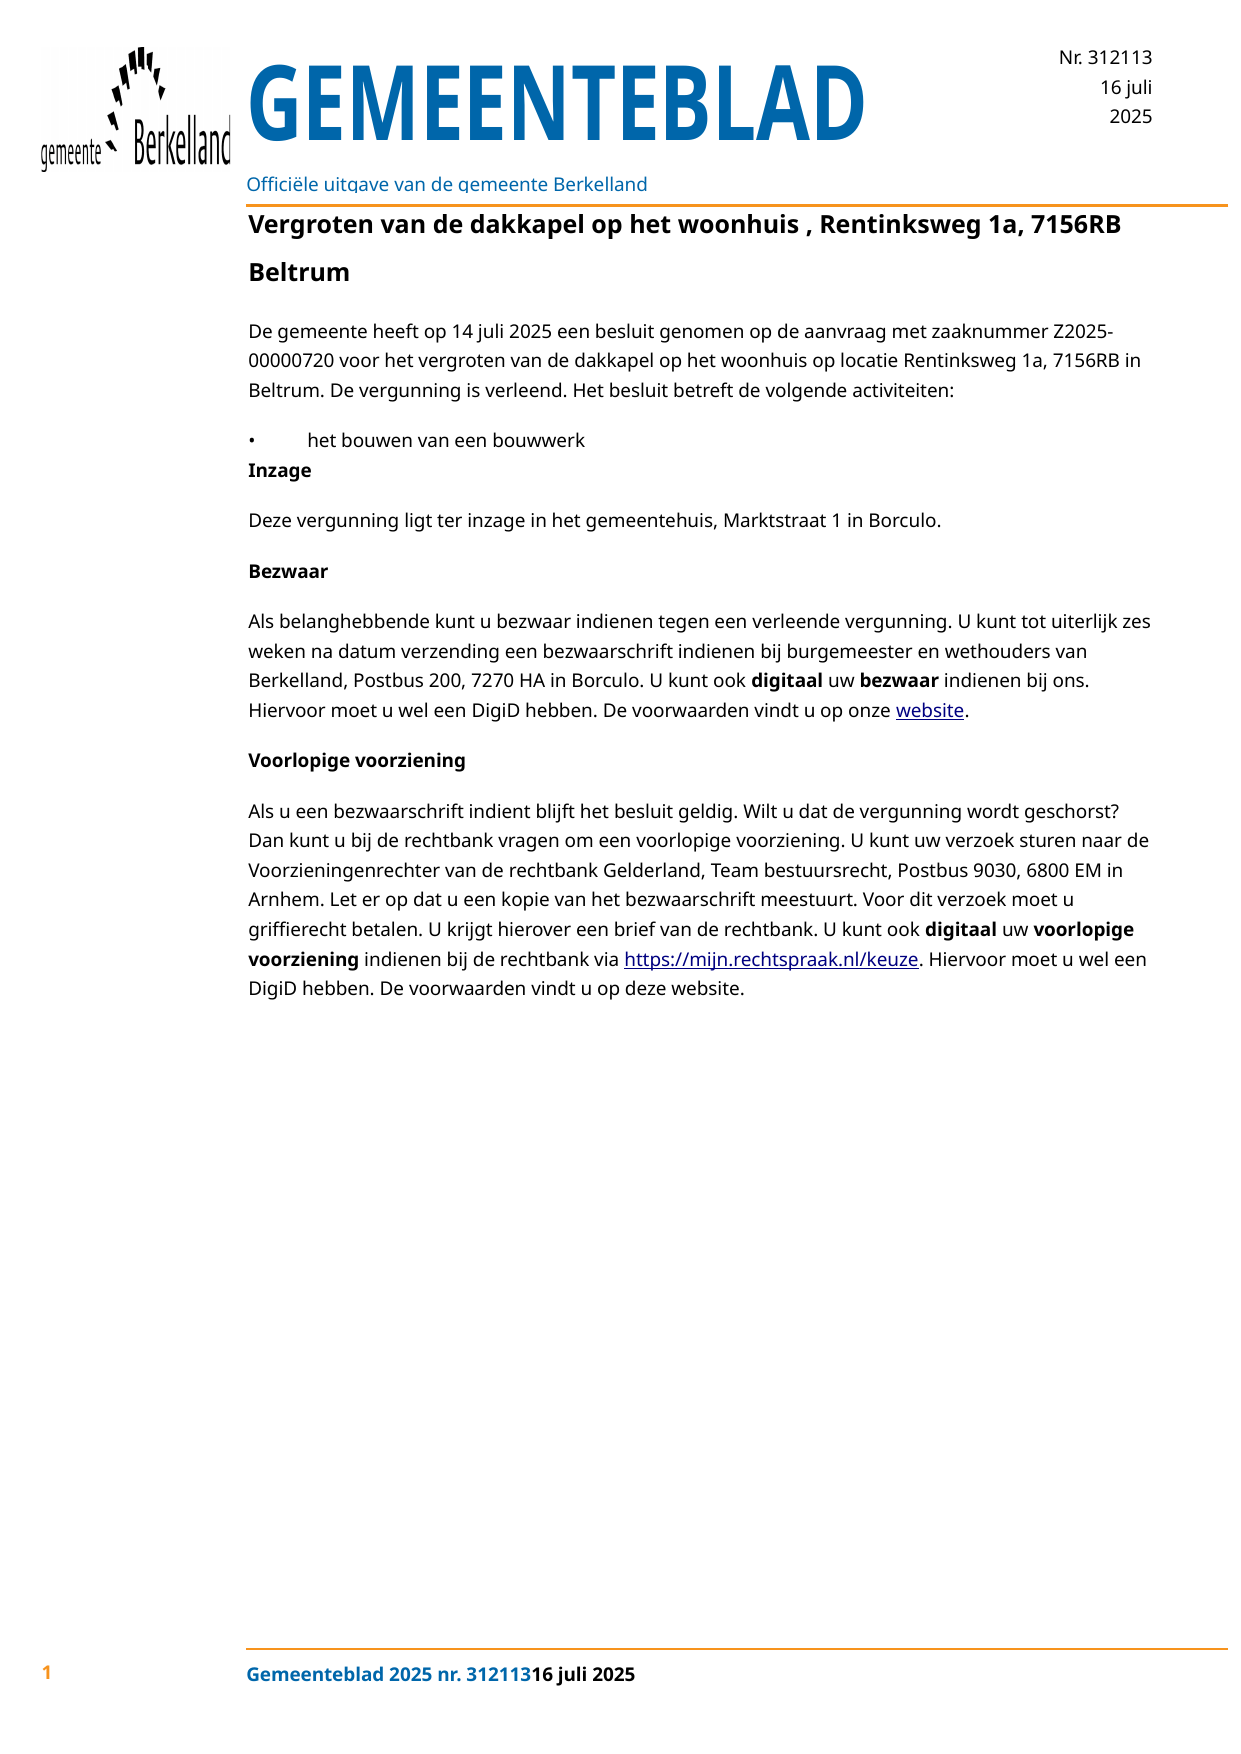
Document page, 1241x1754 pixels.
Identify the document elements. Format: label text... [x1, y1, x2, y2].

text Vergroten van de dakkapel op het woonhuis , Rentinksweg 1a, 7156RB Beltrum [248, 207, 1152, 288]
list het bouwen van een bouwwerk [248, 427, 1152, 453]
text Voorlopige voorziening [248, 747, 1152, 773]
text Bezwaar [248, 558, 1152, 584]
text Deze vergunning ligt ter inzage in het gemeentehuis, Marktstraat 1 in Borculo. [248, 507, 1152, 533]
text De gemeente heeft op 14 juli 2025 een besluit genomen op de aanvraag met zaaknummer Z2025-00000720 voor het vergroten van de dakkapel op het woonhuis op locatie Rentinksweg 1a, 7156RB in Beltrum. De vergunning is verleend. Het besluit betreft de volgende activiteiten: [248, 318, 1152, 403]
text Als u een bezwaarschrift indient blijft het besluit geldig. Wilt u dat de vergunning wordt geschorst? Dan kunt u bij de rechtbank vragen om een voorlopige voorziening. U kunt uw verzoek sturen naar de Voorzieningenrechter van de rechtbank Gelderland, Team bestuursrecht, Postbus 9030, 6800 EM in Arnhem. Let er op dat u een kopie van het bezwaarschrift meestuurt. Voor dit verzoek moet u griffierecht betalen. U krijgt hierover een brief van de rechtbank. U kunt ook digitaal uw voorlopige voorziening indienen bij de rechtbank via https://mijn.rechtspraak.nl/keuze. Hiervoor moet u wel een DigiD hebben. De voorwaarden vindt u op deze website. [248, 798, 1152, 1001]
picture [41, 47, 231, 172]
text Inzage [248, 457, 1152, 483]
text Als belanghebbende kunt u bezwaar indienen tegen een verleende vergunning. U kunt tot uiterlijk zes weken na datum verzending een bezwaarschrift indienen bij burgemeester en wethouders van Berkelland, Postbus 200, 7270 HA in Borculo. U kunt ook digitaal uw bezwaar indienen bij ons. Hiervoor moet u wel een DigiD hebben. De voorwaarden vindt u op onze website. [248, 608, 1152, 723]
